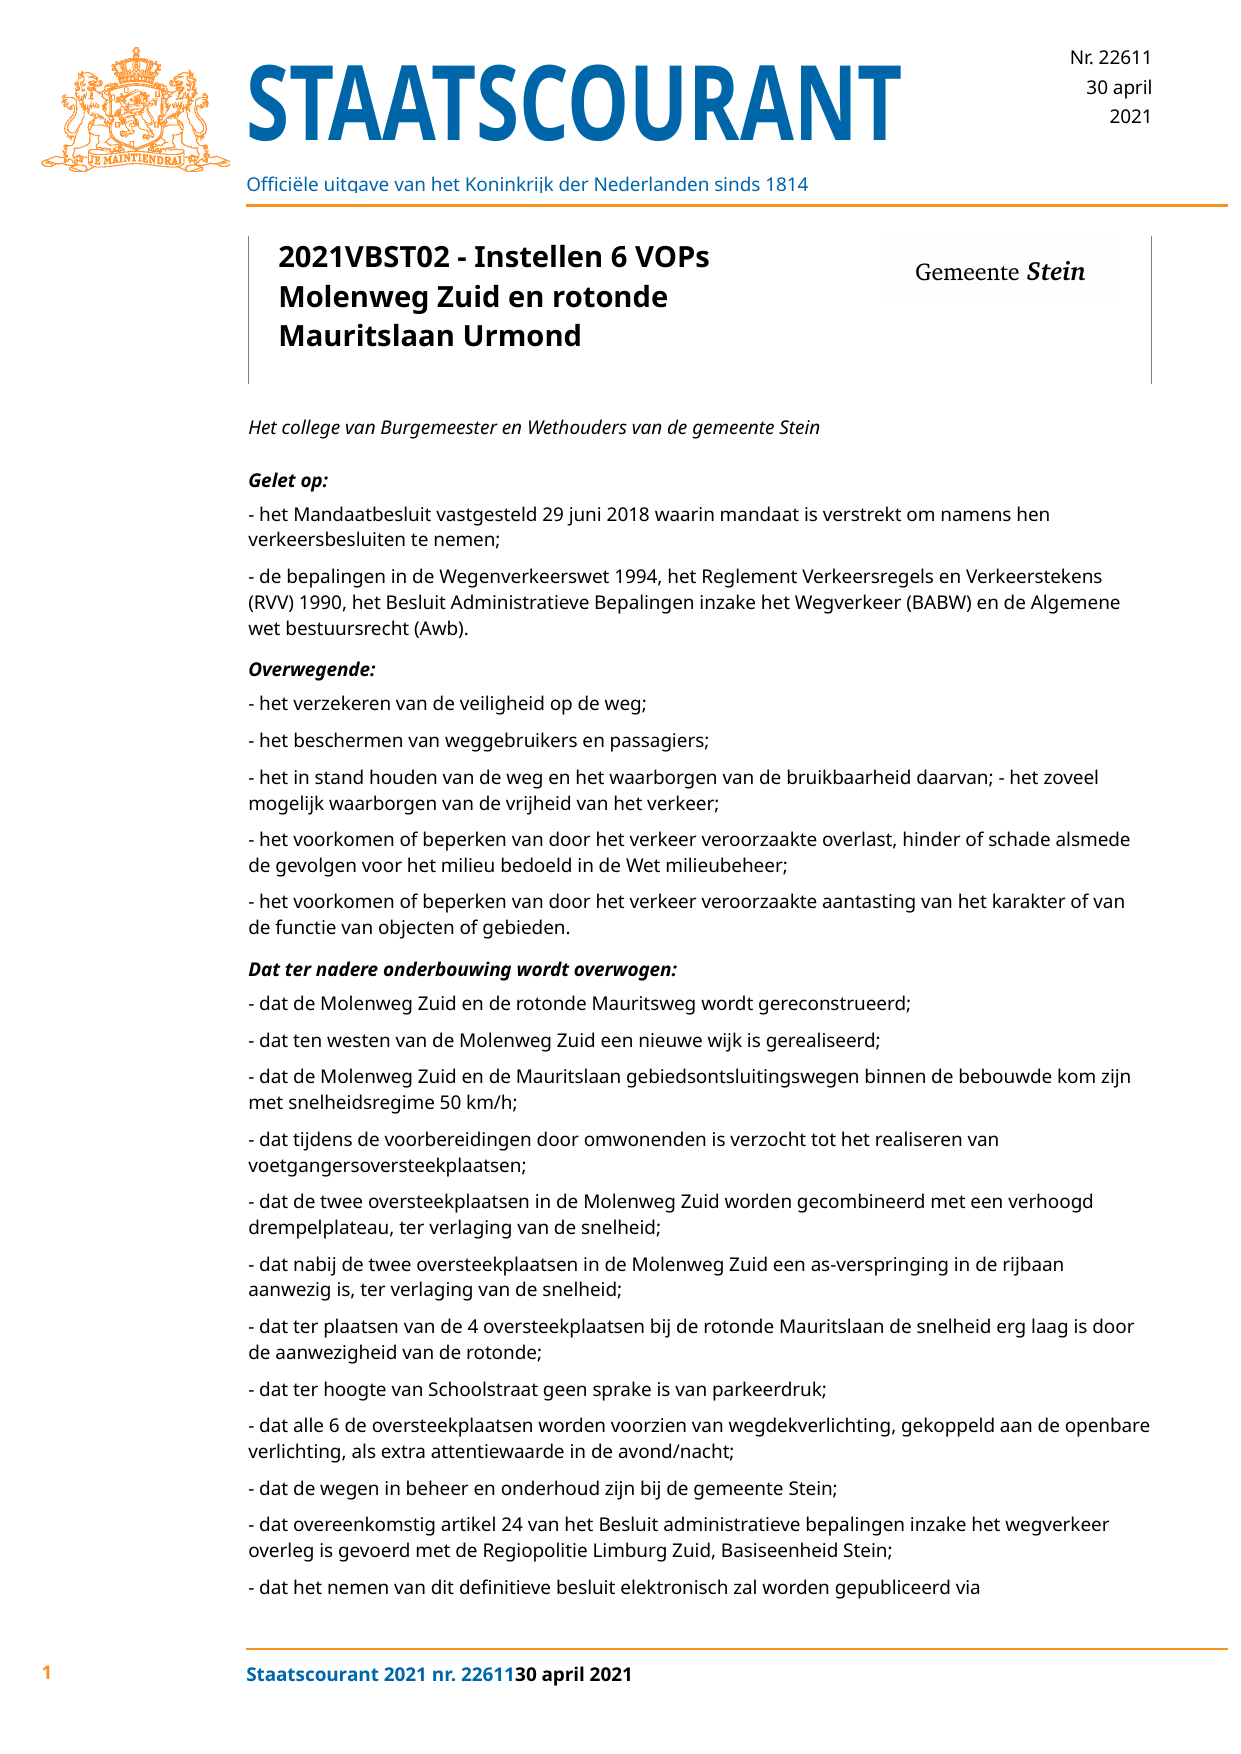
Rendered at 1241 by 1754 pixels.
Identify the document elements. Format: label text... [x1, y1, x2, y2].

text - dat overeenkomstig artikel 24 van het Besluit administratieve bepalingen inzake het wegverkeer overleg is gevoerd met de Regiopolitie Limburg Zuid, Basiseenheid Stein; [248, 1511, 1152, 1563]
text Overwegende: [248, 657, 1152, 682]
text - dat ten westen van de Molenweg Zuid een nieuwe wijk is gerealiseerd; [248, 1027, 1152, 1053]
text - dat ter hoogte van Schoolstraat geen sprake is van parkeerdruk; [248, 1376, 1152, 1401]
text - het beschermen van weggebruikers en passagiers; [248, 727, 1152, 753]
text - dat de wegen in beheer en onderhoud zijn bij de gemeente Stein; [248, 1475, 1152, 1501]
text - dat tijdens de voorbereidingen door omwonenden is verzocht tot het realiseren van voetgangersoversteekplaatsen; [248, 1126, 1152, 1178]
text Gelet op: [248, 467, 1152, 492]
picture [882, 236, 1119, 305]
text - het in stand houden van de weg en het waarborgen van de bruikbaarheid daarvan; - het zoveel mogelijk waarborgen van de vrijheid van het verkeer; [248, 764, 1152, 815]
text - dat het nemen van dit definitieve besluit elektronisch zal worden gepubliceerd via [248, 1574, 1152, 1599]
text - dat de Molenweg Zuid en de rotonde Mauritsweg wordt gereconstrueerd; [248, 990, 1152, 1016]
text Dat ter nadere onderbouwing wordt overwogen: [248, 956, 1152, 982]
text - het Mandaatbesluit vastgesteld 29 juni 2018 waarin mandaat is verstrekt om namens hen verkeersbesluiten te nemen; [248, 501, 1152, 552]
text - het verzekeren van de veiligheid op de weg; [248, 691, 1152, 716]
table_header [850, 236, 1151, 384]
text Het college van Burgemeester en Wethouders van de gemeente Stein [248, 414, 1152, 440]
table_header 2021VBST02 - Instellen 6 VOPs Molenweg Zuid en rotonde Mauritslaan Urmond [249, 236, 850, 384]
text - het voorkomen of beperken van door het verkeer veroorzaakte overlast, hinder of schade alsmede de gevolgen voor het milieu bedoeld in de Wet milieubeheer; [248, 826, 1152, 878]
text - de bepalingen in de Wegenverkeerswet 1994, het Reglement Verkeersregels en Verkeerstekens (RVV) 1990, het Besluit Administratieve Bepalingen inzake het Wegverkeer (BABW) en de Algemene wet bestuursrecht (Awb). [248, 563, 1152, 640]
text - dat de twee oversteekplaatsen in de Molenweg Zuid worden gecombineerd met een verhoogd drempelplateau, ter verlaging van de snelheid; [248, 1188, 1152, 1240]
text - dat nabij de twee oversteekplaatsen in de Molenweg Zuid een as-verspringing in de rijbaan aanwezig is, ter verlaging van de snelheid; [248, 1251, 1152, 1302]
text - dat alle 6 de oversteekplaatsen worden voorzien van wegdekverlichting, gekoppeld aan de openbare verlichting, als extra attentiewaarde in de avond/nacht; [248, 1412, 1152, 1464]
text - dat de Molenweg Zuid en de Mauritslaan gebiedsontsluitingswegen binnen de bebouwde kom zijn met snelheidsregime 50 km/h; [248, 1064, 1152, 1115]
text - dat ter plaatsen van de 4 oversteekplaatsen bij de rotonde Mauritslaan de snelheid erg laag is door de aanwezigheid van de rotonde; [248, 1313, 1152, 1365]
picture [41, 47, 231, 172]
text - het voorkomen of beperken van door het verkeer veroorzaakte aantasting van het karakter of van de functie van objecten of gebieden. [248, 889, 1152, 940]
